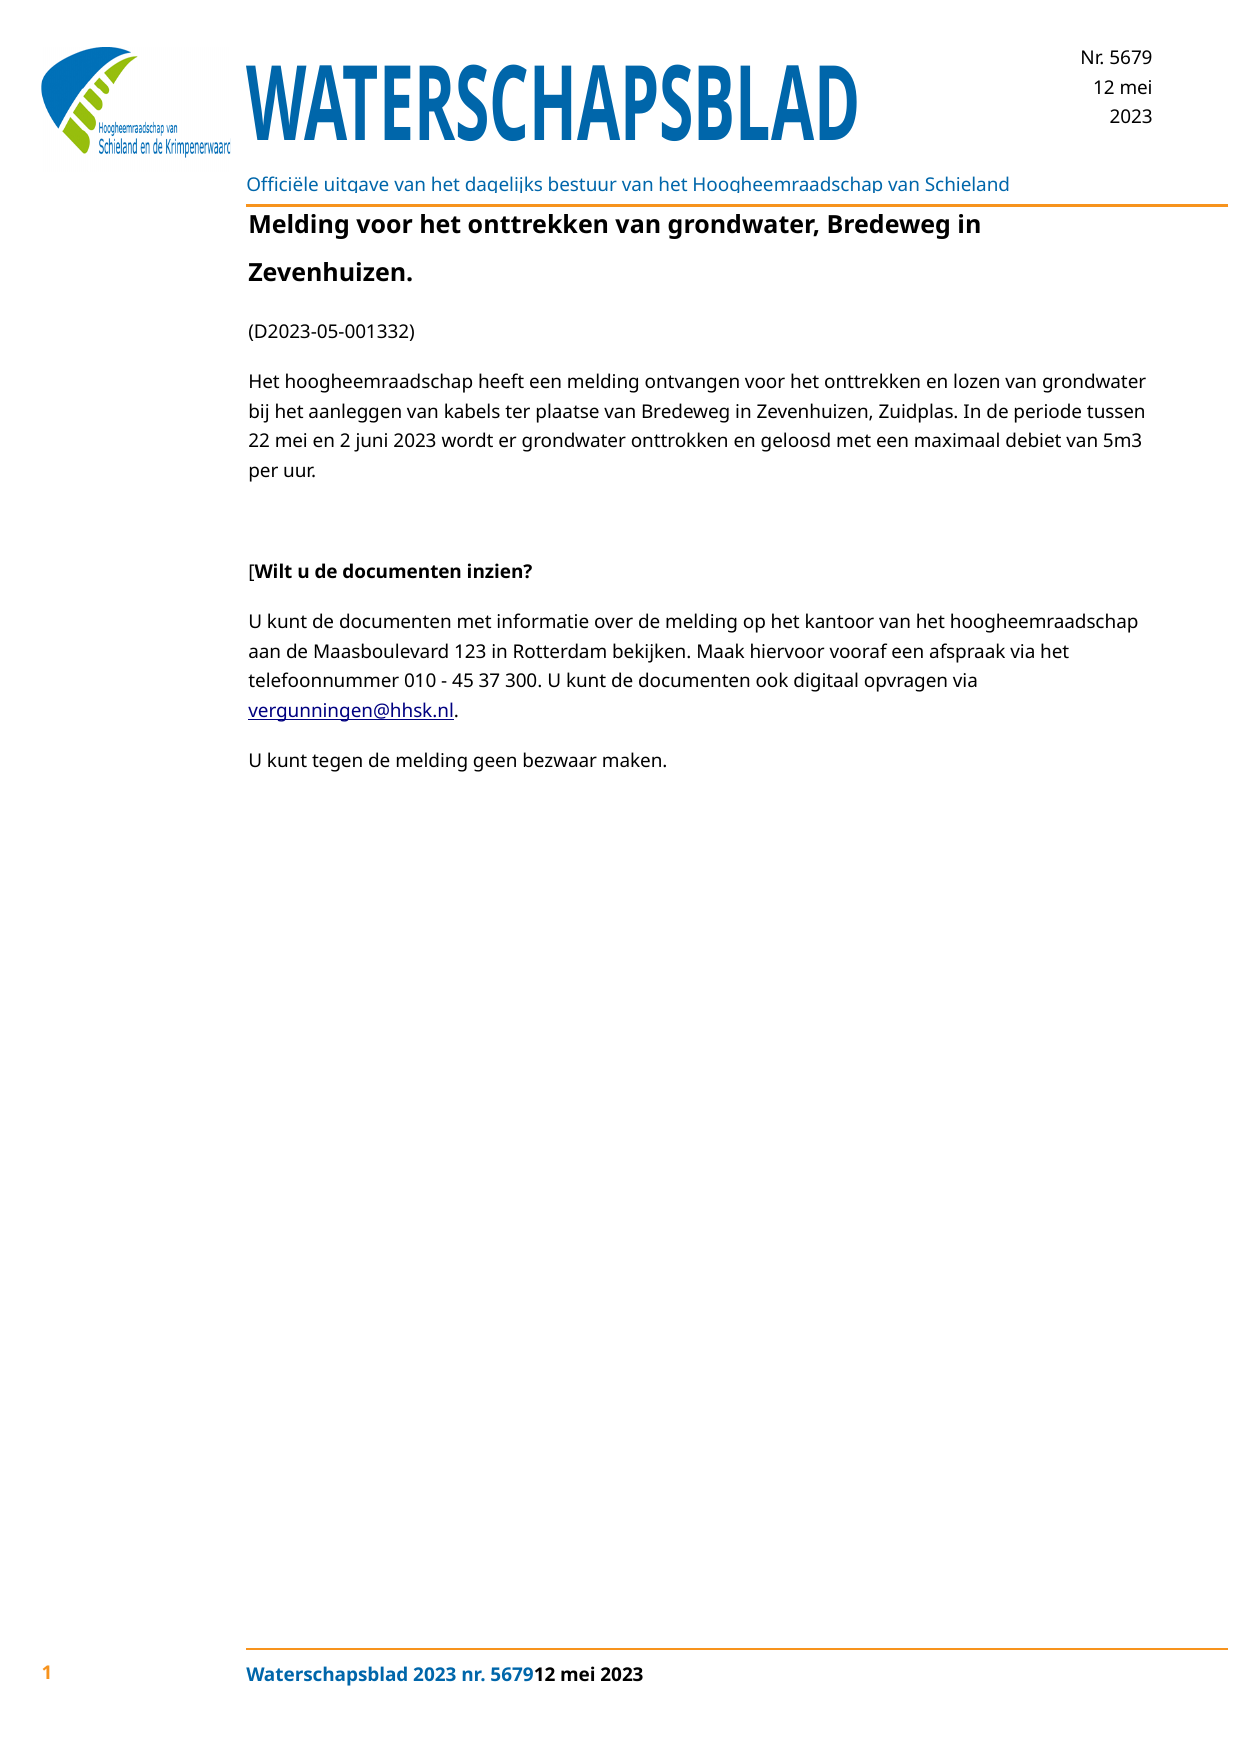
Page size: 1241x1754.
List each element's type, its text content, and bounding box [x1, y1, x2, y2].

text U kunt tegen de melding geen bezwaar maken. [248, 747, 1152, 773]
text U kunt de documenten met informatie over de melding op het kantoor van het hoogheemraadschap aan de Maasboulevard 123 in Rotterdam bekijken. Maak hiervoor vooraf een afspraak via het telefoonnummer 010 - 45 37 300. U kunt de documenten ook digitaal opvragen via vergunningen@hhsk.nl. [248, 608, 1152, 723]
picture [41, 47, 231, 172]
text [Wilt u de documenten inzien? [248, 558, 1152, 584]
text Melding voor het onttrekken van grondwater, Bredeweg in Zevenhuizen. [248, 207, 1152, 288]
text Het hoogheemraadschap heeft een melding ontvangen voor het onttrekken en lozen van grondwater bij het aanleggen van kabels ter plaatse van Bredeweg in Zevenhuizen, Zuidplas. In de periode tussen 22 mei en 2 juni 2023 wordt er grondwater onttrokken en geloosd met een maximaal debiet van 5m3 per uur. [248, 368, 1152, 483]
text (D2023-05-001332) [248, 318, 1152, 344]
